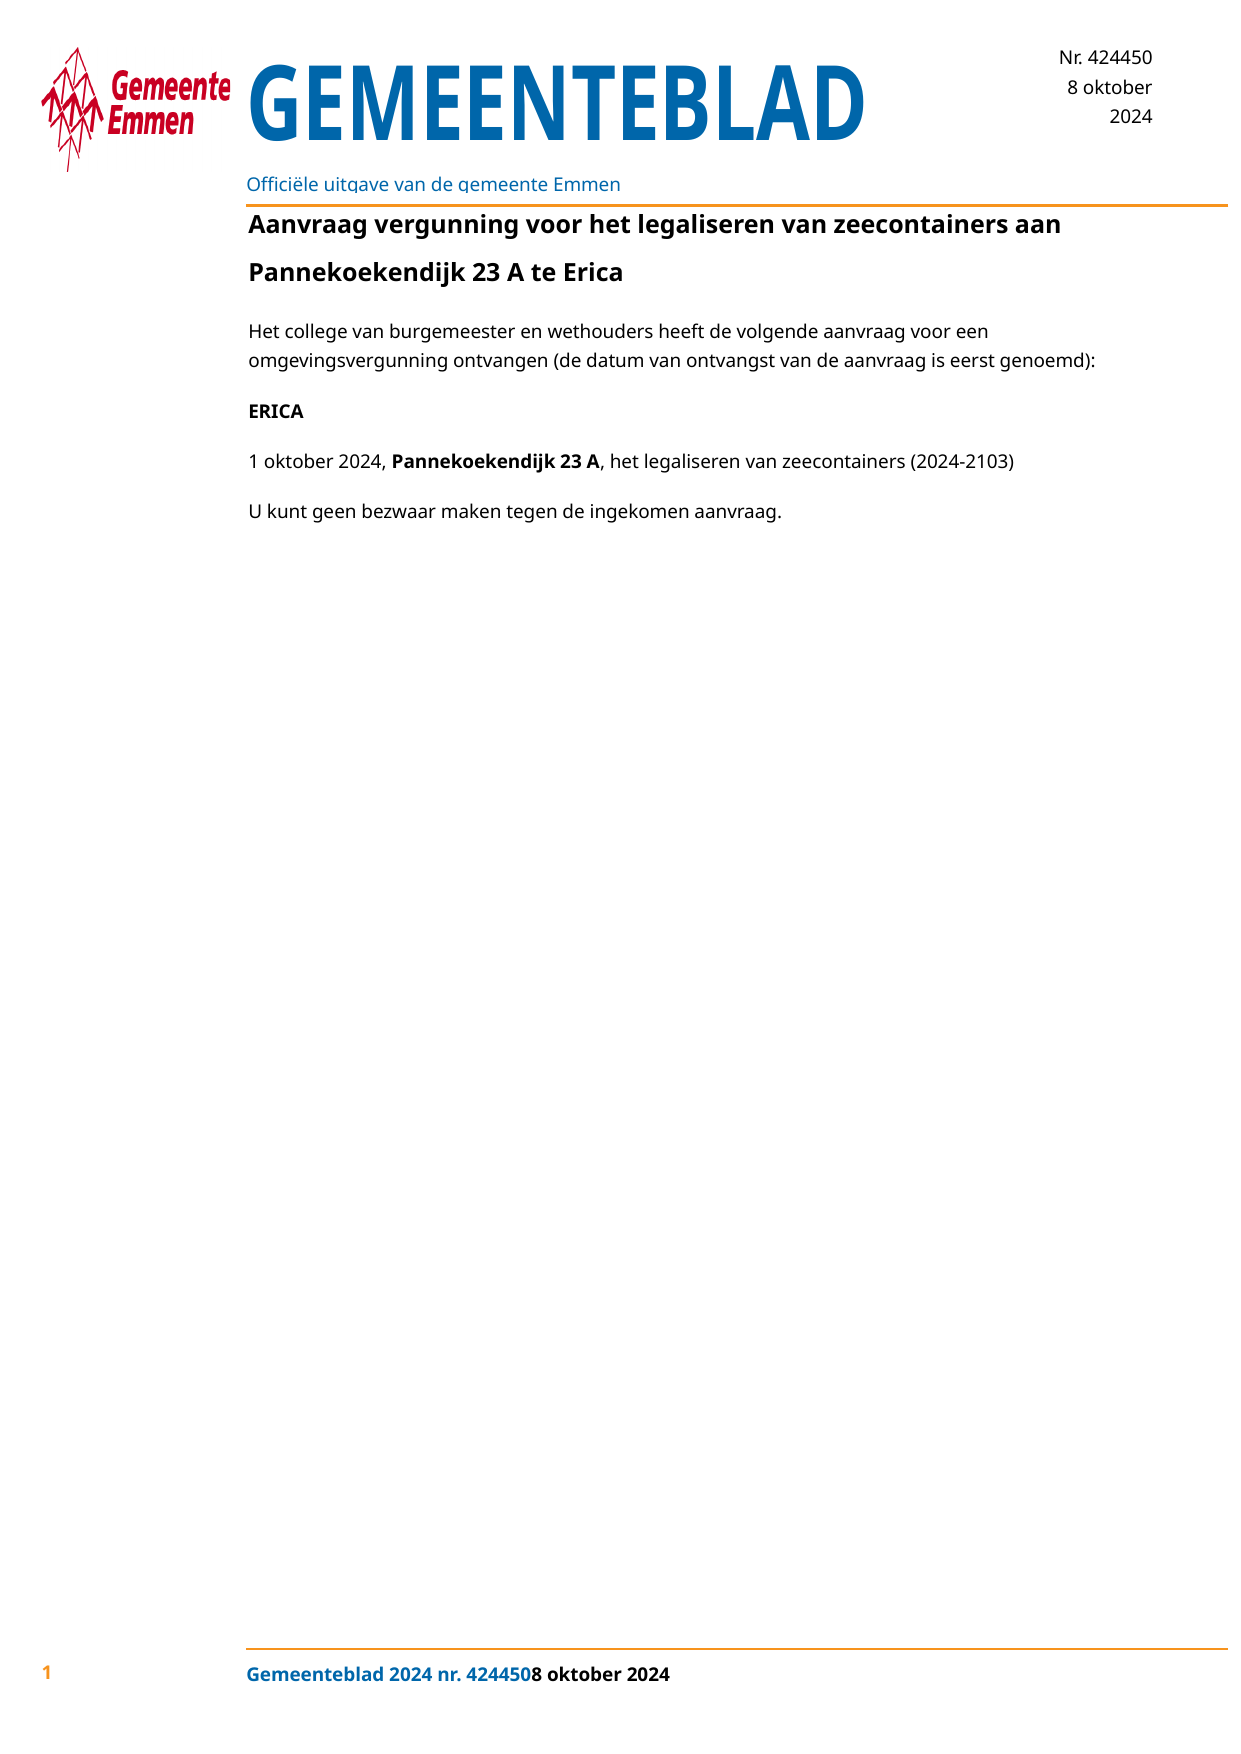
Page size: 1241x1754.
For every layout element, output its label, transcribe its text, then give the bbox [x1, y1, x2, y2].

text Aanvraag vergunning voor het legaliseren van zeecontainers aan Pannekoekendijk 23 A te Erica [248, 207, 1152, 288]
picture [41, 47, 231, 172]
text U kunt geen bezwaar maken tegen de ingekomen aanvraag. [248, 499, 1152, 524]
text Het college van burgemeester en wethouders heeft de volgende aanvraag voor een omgevingsvergunning ontvangen (de datum van ontvangst van de aanvraag is eerst genoemd): [248, 318, 1152, 373]
text ERICA [248, 398, 1152, 424]
text 1 oktober 2024, Pannekoekendijk 23 A, het legaliseren van zeecontainers (2024-2103) [248, 448, 1152, 474]
